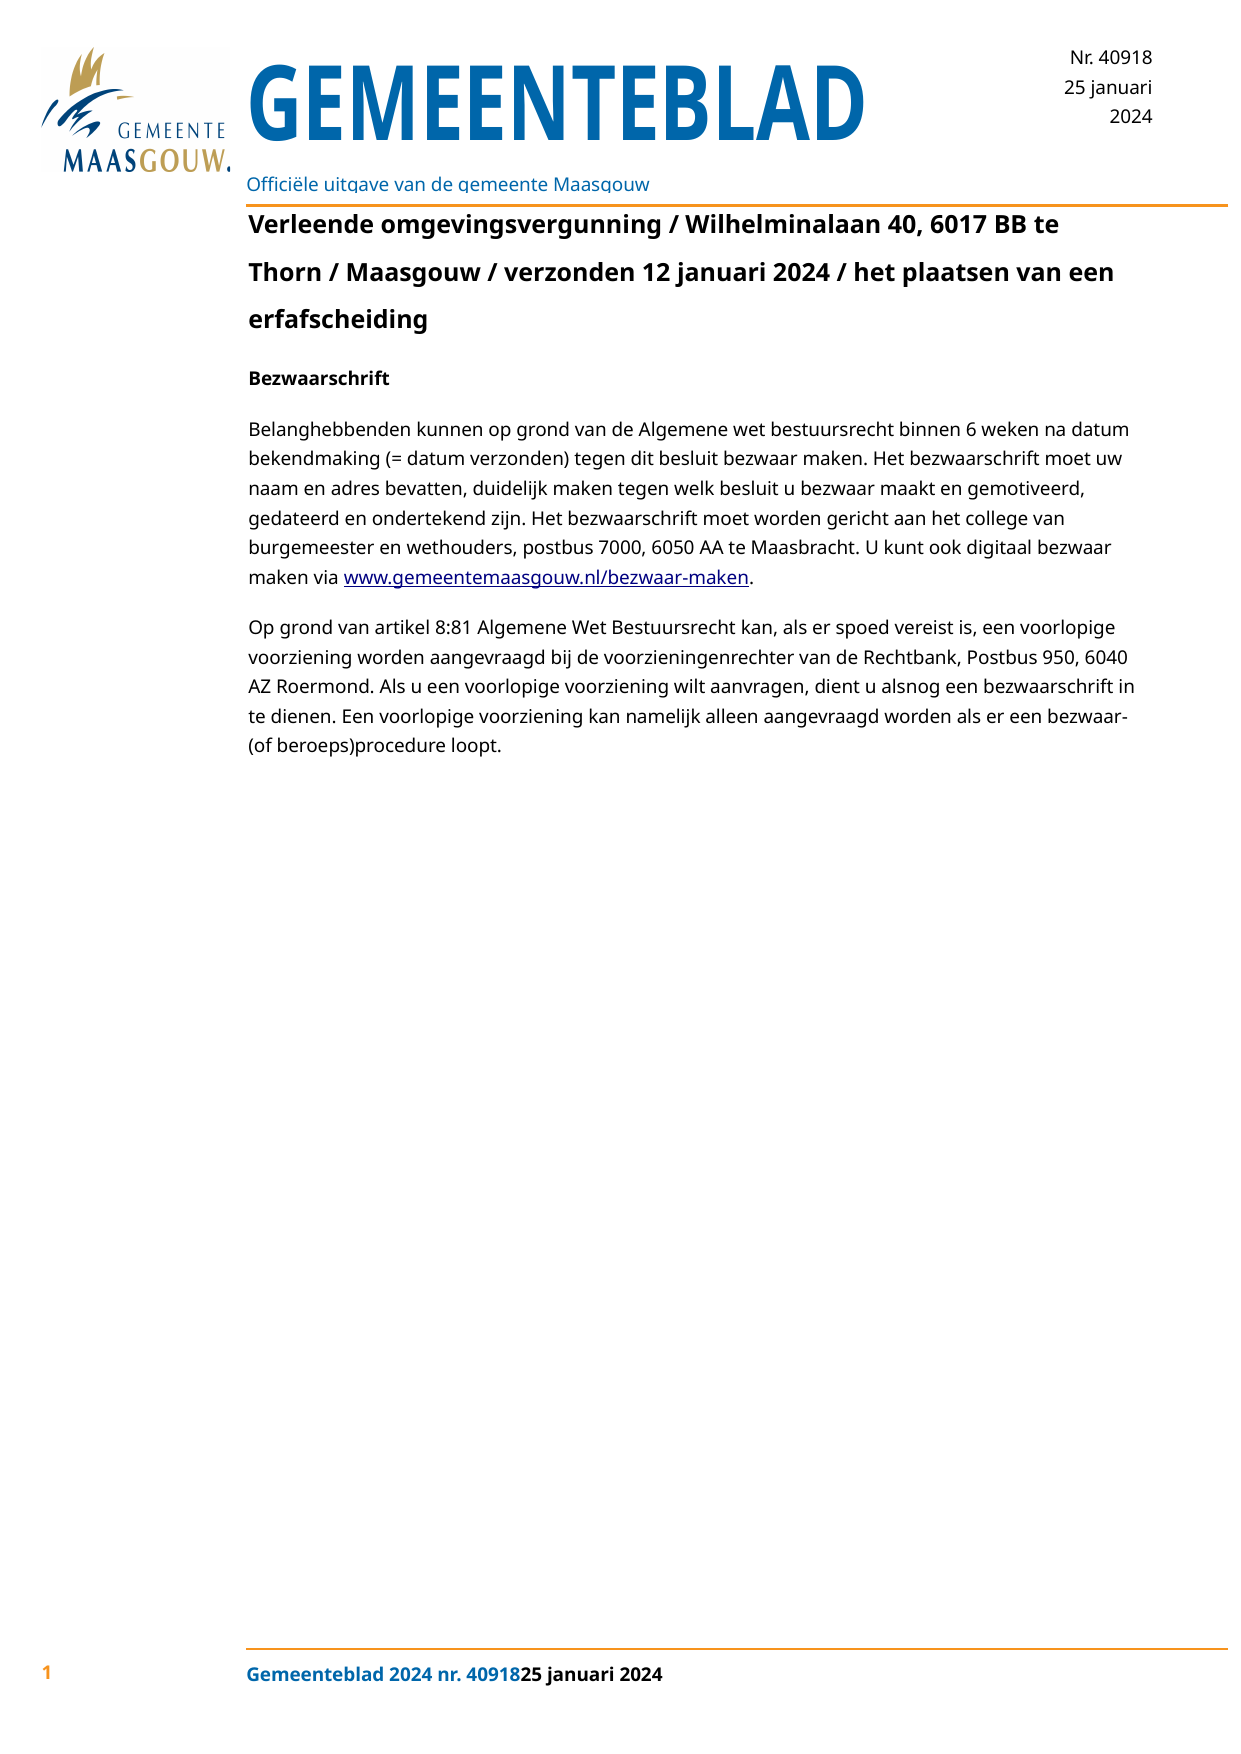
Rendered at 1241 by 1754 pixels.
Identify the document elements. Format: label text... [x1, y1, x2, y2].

text Verleende omgevingsvergunning / Wilhelminalaan 40, 6017 BB te Thorn / Maasgouw / verzonden 12 januari 2024 / het plaatsen van een erfafscheiding [248, 207, 1152, 336]
picture [41, 47, 231, 172]
text Bezwaarschrift [248, 366, 1152, 391]
text Op grond van artikel 8:81 Algemene Wet Bestuursrecht kan, als er spoed vereist is, een voorlopige voorziening worden aangevraagd bij de voorzieningenrechter van de Rechtbank, Postbus 950, 6040 AZ Roermond. Als u een voorlopige voorziening wilt aanvragen, dient u alsnog een bezwaarschrift in te dienen. Een voorlopige voorziening kan namelijk alleen aangevraagd worden als er een bezwaar- (of beroeps)procedure loopt. [248, 614, 1152, 758]
text Belanghebbenden kunnen op grond van de Algemene wet bestuursrecht binnen 6 weken na datum bekendmaking (= datum verzonden) tegen dit besluit bezwaar maken. Het bezwaarschrift moet uw naam en adres bevatten, duidelijk maken tegen welk besluit u bezwaar maakt en gemotiveerd, gedateerd en ondertekend zijn. Het bezwaarschrift moet worden gericht aan het college van burgemeester en wethouders, postbus 7000, 6050 AA te Maasbracht. U kunt ook digitaal bezwaar maken via www.gemeentemaasgouw.nl/bezwaar-maken. [248, 416, 1152, 589]
